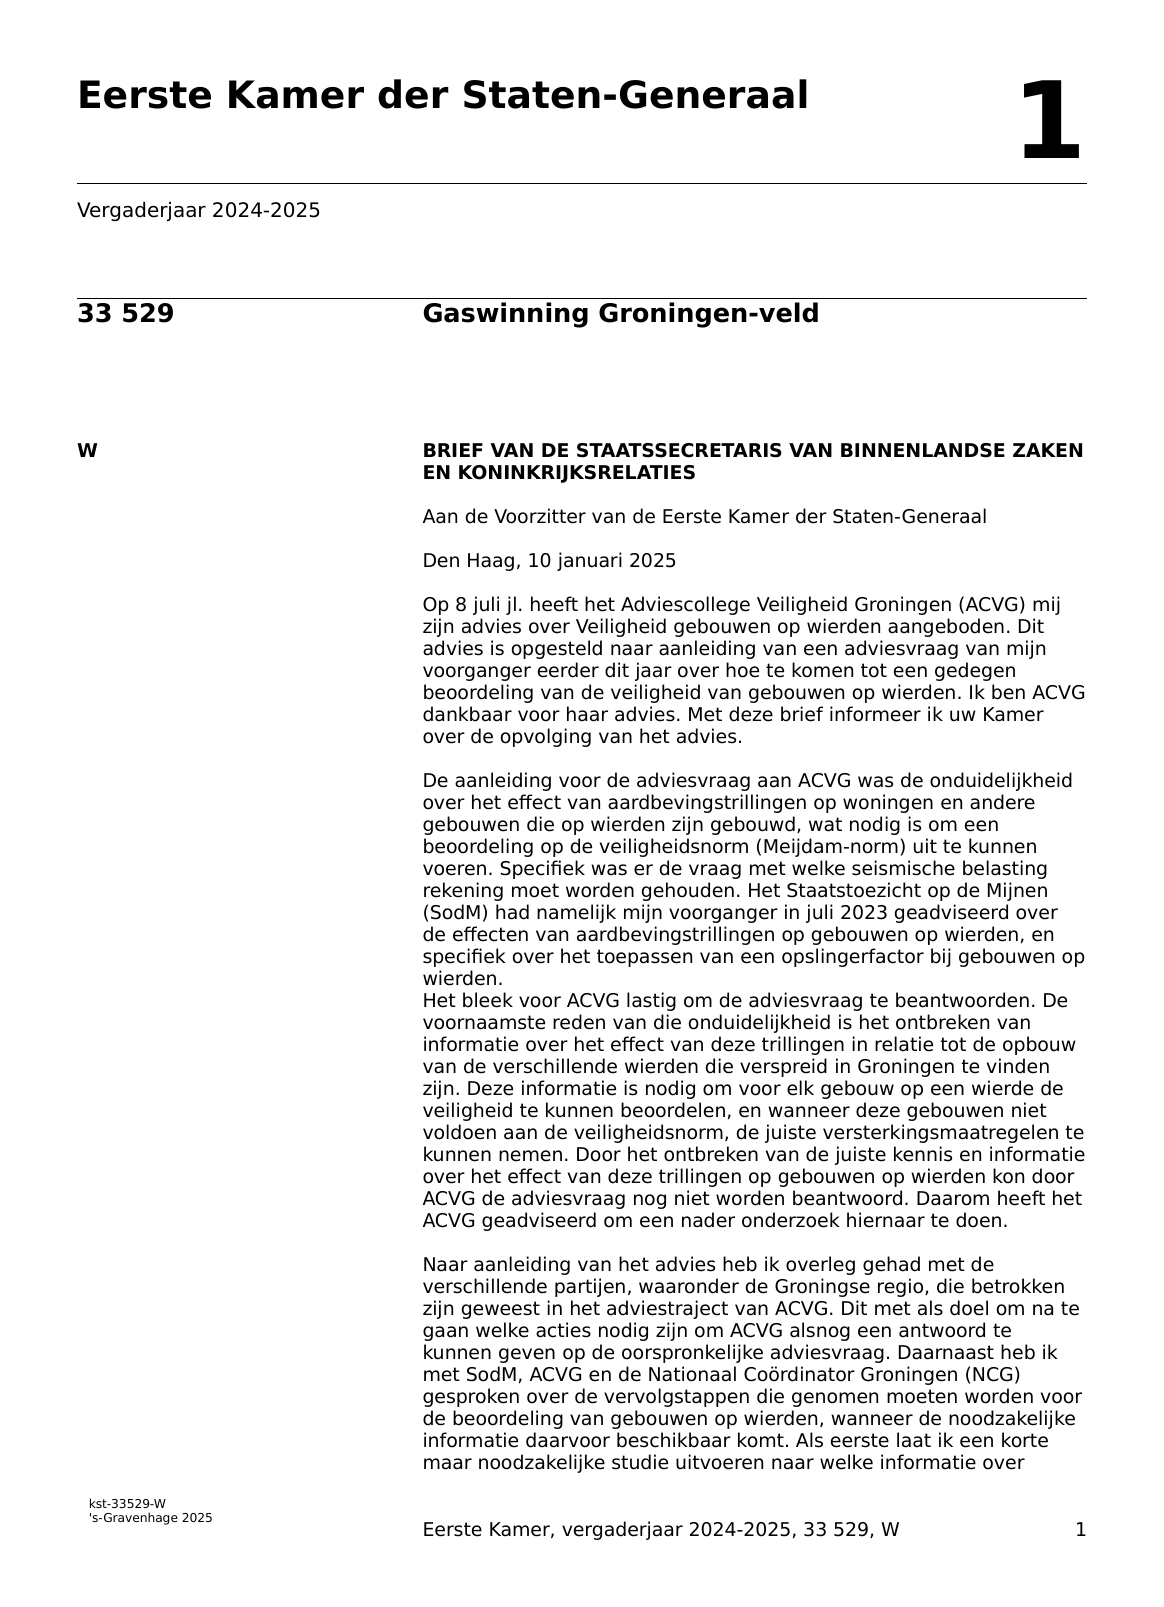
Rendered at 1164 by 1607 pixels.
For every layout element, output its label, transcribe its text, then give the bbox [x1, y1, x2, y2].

text Aan de Voorzitter van de Eerste Kamer der Staten-Generaal [422, 506, 1087, 528]
text De aanleiding voor de adviesvraag aan ACVG was de onduidelijkheid over het effect van aardbevingstrillingen op woningen en andere gebouwen die op wierden zijn gebouwd, wat nodig is om een beoordeling op de veiligheidsnorm (Meijdam-norm) uit te kunnen voeren. Specifiek was er de vraag met welke seismische belasting rekening moet worden gehouden. Het Staatstoezicht op de Mijnen (SodM) had namelijk mijn voorganger in juli 2023 geadviseerd over de effecten van aardbevingstrillingen op gebouwen op wierden, en specifiek over het toepassen van een opslingerfactor bij gebouwen op wierden. [422, 770, 1087, 990]
text Naar aanleiding van het advies heb ik overleg gehad met de verschillende partijen, waaronder de Groningse regio, die betrokken zijn geweest in het adviestraject van ACVG. Dit met als doel om na te gaan welke acties nodig zijn om ACVG alsnog een antwoord te kunnen geven op de oorspronkelijke adviesvraag. Daarnaast heb ik met SodM, ACVG en de Nationaal Coördinator Groningen (NCG) gesproken over de vervolgstappen die genomen moeten worden voor de beoordeling van gebouwen op wierden, wanneer de noodzakelijke informatie daarvoor beschikbaar komt. Als eerste laat ik een korte maar noodzakelijke studie uitvoeren naar welke informatie over [422, 1254, 1087, 1474]
table_cell Vergaderjaar 2024-2025 [77, 184, 1087, 298]
table_header 1 [886, 59, 1087, 183]
text Het bleek voor ACVG lastig om de adviesvraag te beantwoorden. De voornaamste reden van die onduidelijkheid is het ontbreken van informatie over het effect van deze trillingen in relatie tot de opbouw van de verschillende wierden die verspreid in Groningen te vinden zijn. Deze informatie is nodig om voor elk gebouw op een wierde de veiligheid te kunnen beoordelen, en wanneer deze gebouwen niet voldoen aan de veiligheidsnorm, de juiste versterkingsmaatregelen te kunnen nemen. Door het ontbreken van de juiste kennis en informatie over het effect van deze trillingen op gebouwen op wierden kon door ACVG de adviesvraag nog niet worden beantwoord. Daarom heeft het ACVG geadviseerd om een nader onderzoek hiernaar te doen. [422, 990, 1087, 1232]
subtitle W BRIEF VAN DE STAATSSECRETARIS VAN BINNENLANDSE ZAKEN EN KONINKRIJKSRELATIES [77, 440, 1087, 484]
subtitle 33 529 Gaswinning Groningen-veld [77, 299, 1087, 329]
text Den Haag, 10 januari 2025 [422, 550, 1087, 572]
text 's-Gravenhage 2025 [88, 1511, 323, 1525]
table_header Eerste Kamer der Staten-Generaal [77, 59, 886, 183]
text kst-33529-W [88, 1497, 323, 1511]
text Op 8 juli jl. heeft het Adviescollege Veiligheid Groningen (ACVG) mij zijn advies over Veiligheid gebouwen op wierden aangeboden. Dit advies is opgesteld naar aanleiding van een adviesvraag van mijn voorganger eerder dit jaar over hoe te komen tot een gedegen beoordeling van de veiligheid van gebouwen op wierden. Ik ben ACVG dankbaar voor haar advies. Met deze brief informeer ik uw Kamer over de opvolging van het advies. [422, 594, 1087, 748]
